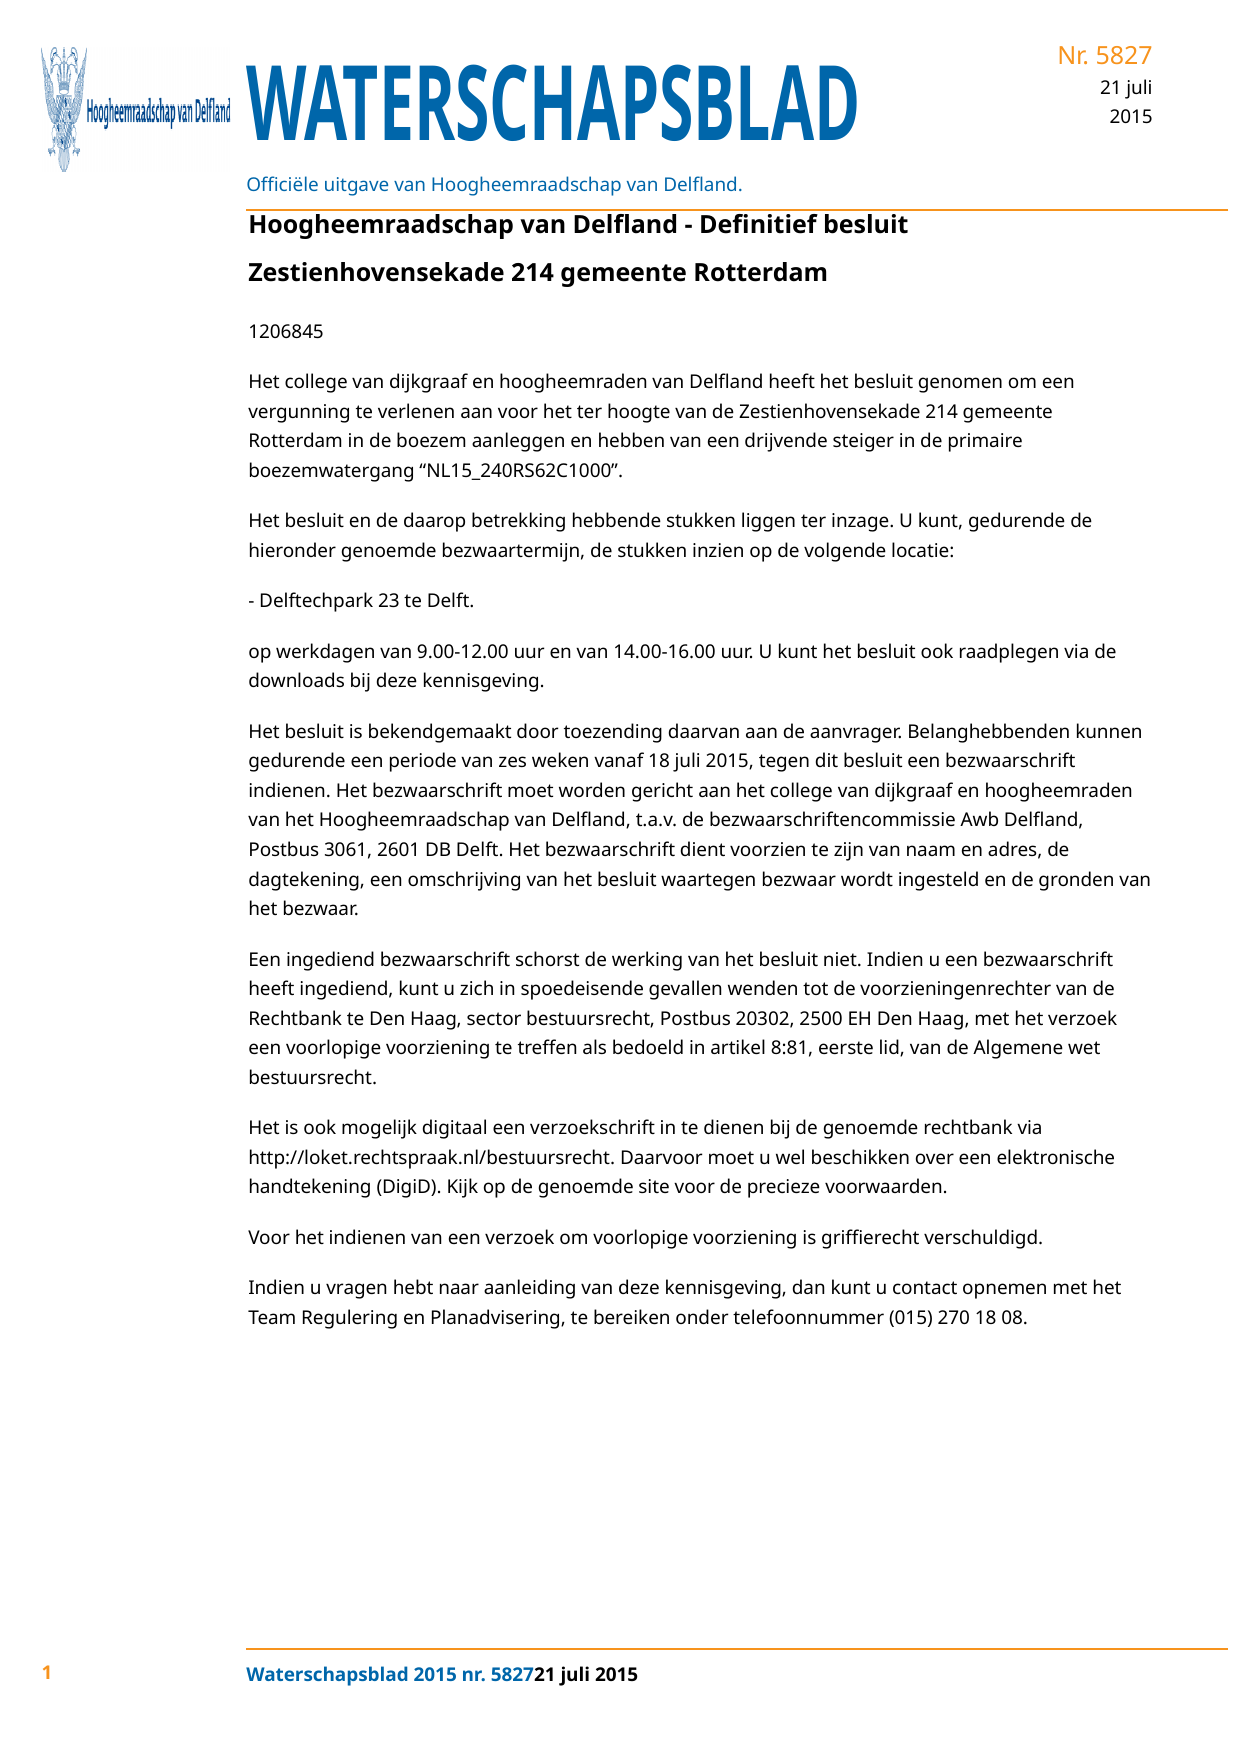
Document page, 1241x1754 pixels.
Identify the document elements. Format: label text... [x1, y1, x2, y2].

text Hoogheemraadschap van Delfland - Definitief besluit Zestienhovensekade 214 gemeente Rotterdam [248, 211, 1152, 288]
text Een ingediend bezwaarschrift schorst de werking van het besluit niet. Indien u een bezwaarschrift heeft ingediend, kunt u zich in spoedeisende gevallen wenden tot de voorzieningenrechter van de Rechtbank te Den Haag, sector bestuursrecht, Postbus 20302, 2500 EH Den Haag, met het verzoek een voorlopige voorziening te treffen als bedoeld in artikel 8:81, eerste lid, van de Algemene wet bestuursrecht. [248, 946, 1152, 1090]
text Het besluit is bekendgemaakt door toezending daarvan aan de aanvrager. Belanghebbenden kunnen gedurende een periode van zes weken vanaf 18 juli 2015, tegen dit besluit een bezwaarschrift indienen. Het bezwaarschrift moet worden gericht aan het college van dijkgraaf en hoogheemraden van het Hoogheemraadschap van Delfland, t.a.v. de bezwaarschriftencommissie Awb Delfland, Postbus 3061, 2601 DB Delft. Het bezwaarschrift dient voorzien te zijn van naam en adres, de dagtekening, een omschrijving van het besluit waartegen bezwaar wordt ingesteld en de gronden van het bezwaar. [248, 718, 1152, 921]
text Het college van dijkgraaf en hoogheemraden van Delfland heeft het besluit genomen om een vergunning te verlenen aan voor het ter hoogte van de Zestienhovensekade 214 gemeente Rotterdam in de boezem aanleggen en hebben van een drijvende steiger in de primaire boezemwatergang “NL15_240RS62C1000”. [248, 368, 1152, 483]
text 1206845 [248, 318, 1152, 344]
picture [41, 47, 231, 172]
text Indien u vragen hebt naar aanleiding van deze kennisgeving, dan kunt u contact opnemen met het Team Regulering en Planadvisering, te bereiken onder telefoonnummer (015) 270 18 08. [248, 1274, 1152, 1330]
text op werkdagen van 9.00-12.00 uur en van 14.00-16.00 uur. U kunt het besluit ook raadplegen via de downloads bij deze kennisgeving. [248, 638, 1152, 693]
text Het besluit en de daarop betrekking hebbende stukken liggen ter inzage. U kunt, gedurende de hieronder genoemde bezwaartermijn, de stukken inzien op de volgende locatie: [248, 507, 1152, 563]
text - Delftechpark 23 te Delft. [248, 587, 1152, 613]
text Het is ook mogelijk digitaal een verzoekschrift in te dienen bij de genoemde rechtbank via http://loket.rechtspraak.nl/bestuursrecht. Daarvoor moet u wel beschikken over een elektronische handtekening (DigiD). Kijk op de genoemde site voor de precieze voorwaarden. [248, 1114, 1152, 1199]
text Voor het indienen van een verzoek om voorlopige voorziening is griffierecht verschuldigd. [248, 1224, 1152, 1250]
